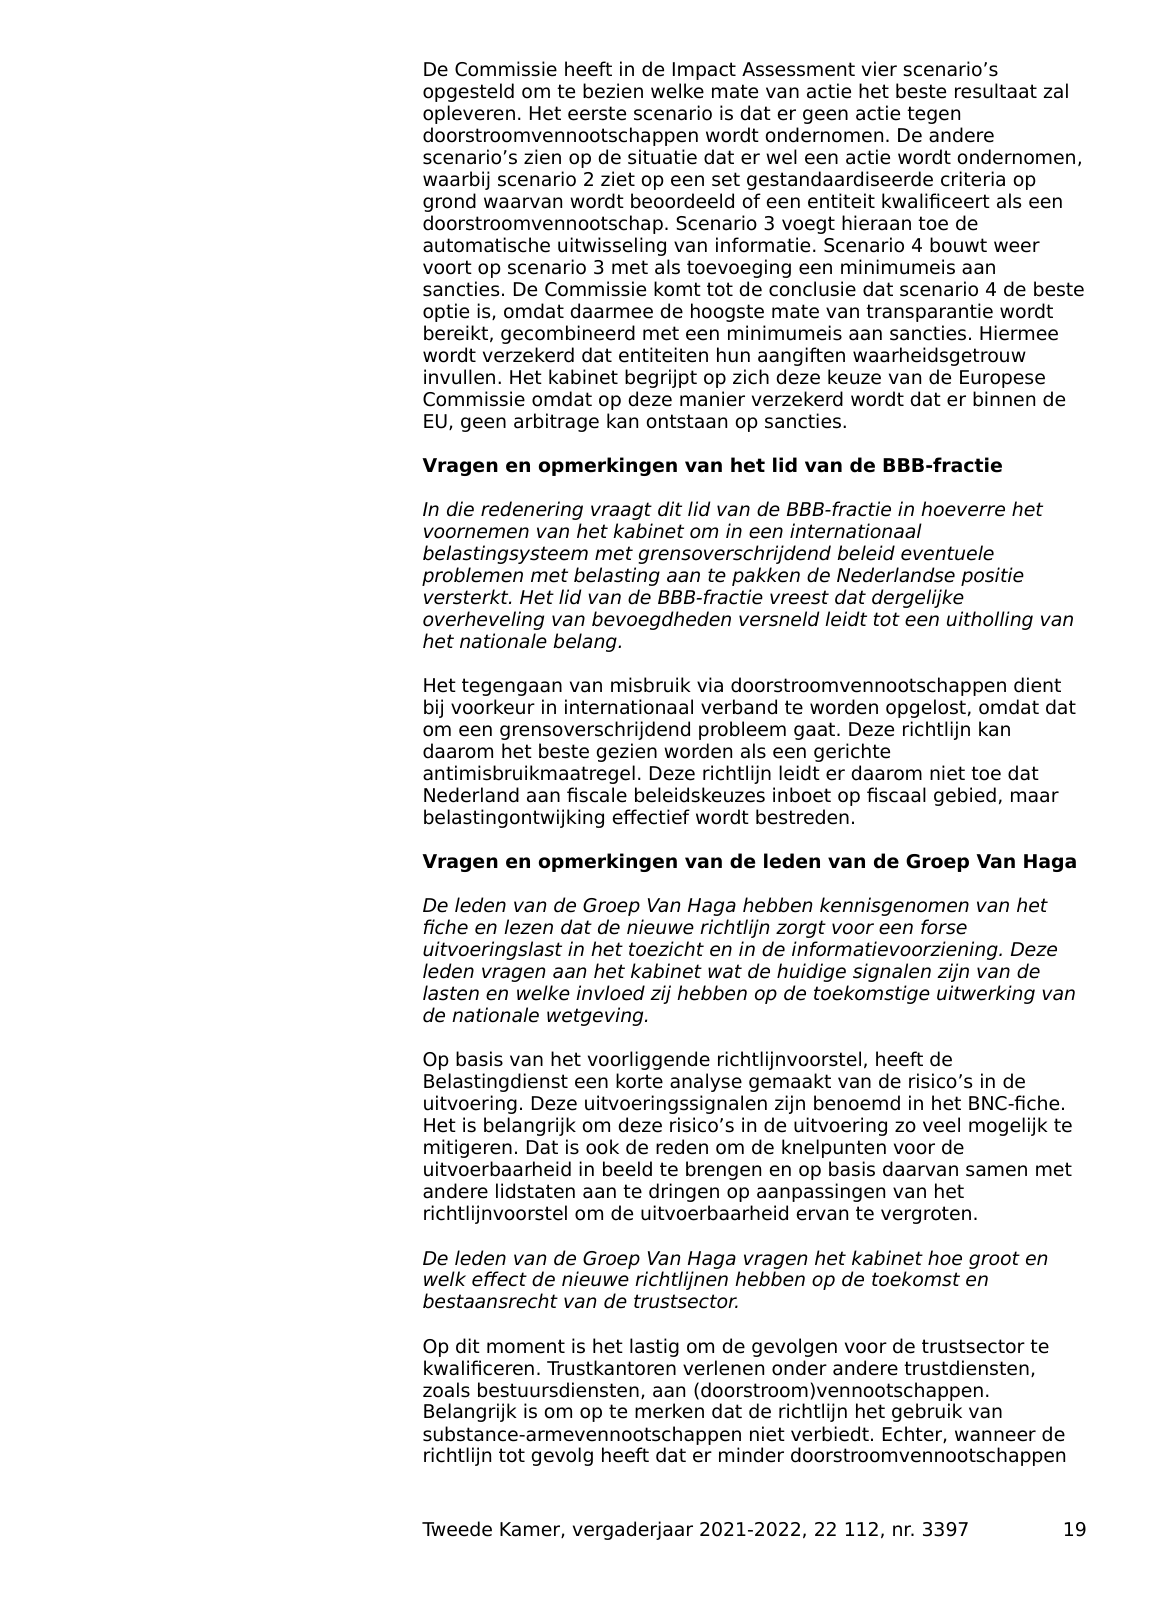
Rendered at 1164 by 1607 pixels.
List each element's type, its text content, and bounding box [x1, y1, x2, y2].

text De leden van de Groep Van Haga hebben kennisgenomen van het fiche en lezen dat de nieuwe richtlijn zorgt voor een forse uitvoeringslast in het toezicht en in de informatievoorziening. Deze leden vragen aan het kabinet wat de huidige signalen zijn van de lasten en welke invloed zij hebben op de toekomstige uitwerking van de nationale wetgeving. [422, 895, 1087, 1027]
subtitle Vragen en opmerkingen van het lid van de BBB-fractie [422, 455, 1087, 477]
text De leden van de Groep Van Haga vragen het kabinet hoe groot en welk effect de nieuwe richtlijnen hebben op de toekomst en bestaansrecht van de trustsector. [422, 1247, 1087, 1313]
text De Commissie heeft in de Impact Assessment vier scenario’s opgesteld om te bezien welke mate van actie het beste resultaat zal opleveren. Het eerste scenario is dat er geen actie tegen doorstroomvennootschappen wordt ondernomen. De andere scenario’s zien op de situatie dat er wel een actie wordt ondernomen, waarbij scenario 2 ziet op een set gestandaardiseerde criteria op grond waarvan wordt beoordeeld of een entiteit kwalificeert als een doorstroomvennootschap. Scenario 3 voegt hieraan toe de automatische uitwisseling van informatie. Scenario 4 bouwt weer voort op scenario 3 met als toevoeging een minimumeis aan sancties. De Commissie komt tot de conclusie dat scenario 4 de beste optie is, omdat daarmee de hoogste mate van transparantie wordt bereikt, gecombineerd met een minimumeis aan sancties. Hiermee wordt verzekerd dat entiteiten hun aangiften waarheidsgetrouw invullen. Het kabinet begrijpt op zich deze keuze van de Europese Commissie omdat op deze manier verzekerd wordt dat er binnen de EU, geen arbitrage kan ontstaan op sancties. [422, 59, 1087, 433]
text Op dit moment is het lastig om de gevolgen voor de trustsector te kwalificeren. Trustkantoren verlenen onder andere trustdiensten, zoals bestuursdiensten, aan (doorstroom)vennootschappen. Belangrijk is om op te merken dat de richtlijn het gebruik van substance-armevennootschappen niet verbiedt. Echter, wanneer de richtlijn tot gevolg heeft dat er minder doorstroomvennootschappen [422, 1336, 1087, 1467]
text In die redenering vraagt dit lid van de BBB-fractie in hoeverre het voornemen van het kabinet om in een internationaal belastingsysteem met grensoverschrijdend beleid eventuele problemen met belasting aan te pakken de Nederlandse positie versterkt. Het lid van de BBB-fractie vreest dat dergelijke overheveling van bevoegdheden versneld leidt tot een uitholling van het nationale belang. [422, 499, 1087, 653]
text Op basis van het voorliggende richtlijnvoorstel, heeft de Belastingdienst een korte analyse gemaakt van de risico’s in de uitvoering. Deze uitvoeringssignalen zijn benoemd in het BNC-fiche. Het is belangrijk om deze risico’s in de uitvoering zo veel mogelijk te mitigeren. Dat is ook de reden om de knelpunten voor de uitvoerbaarheid in beeld te brengen en op basis daarvan samen met andere lidstaten aan te dringen op aanpassingen van het richtlijnvoorstel om de uitvoerbaarheid ervan te vergroten. [422, 1049, 1087, 1225]
text Het tegengaan van misbruik via doorstroomvennootschappen dient bij voorkeur in internationaal verband te worden opgelost, omdat dat om een grensoverschrijdend probleem gaat. Deze richtlijn kan daarom het beste gezien worden als een gerichte antimisbruikmaatregel. Deze richtlijn leidt er daarom niet toe dat Nederland aan fiscale beleidskeuzes inboet op fiscaal gebied, maar belastingontwijking effectief wordt bestreden. [422, 675, 1087, 829]
subtitle Vragen en opmerkingen van de leden van de Groep Van Haga [422, 851, 1087, 873]
